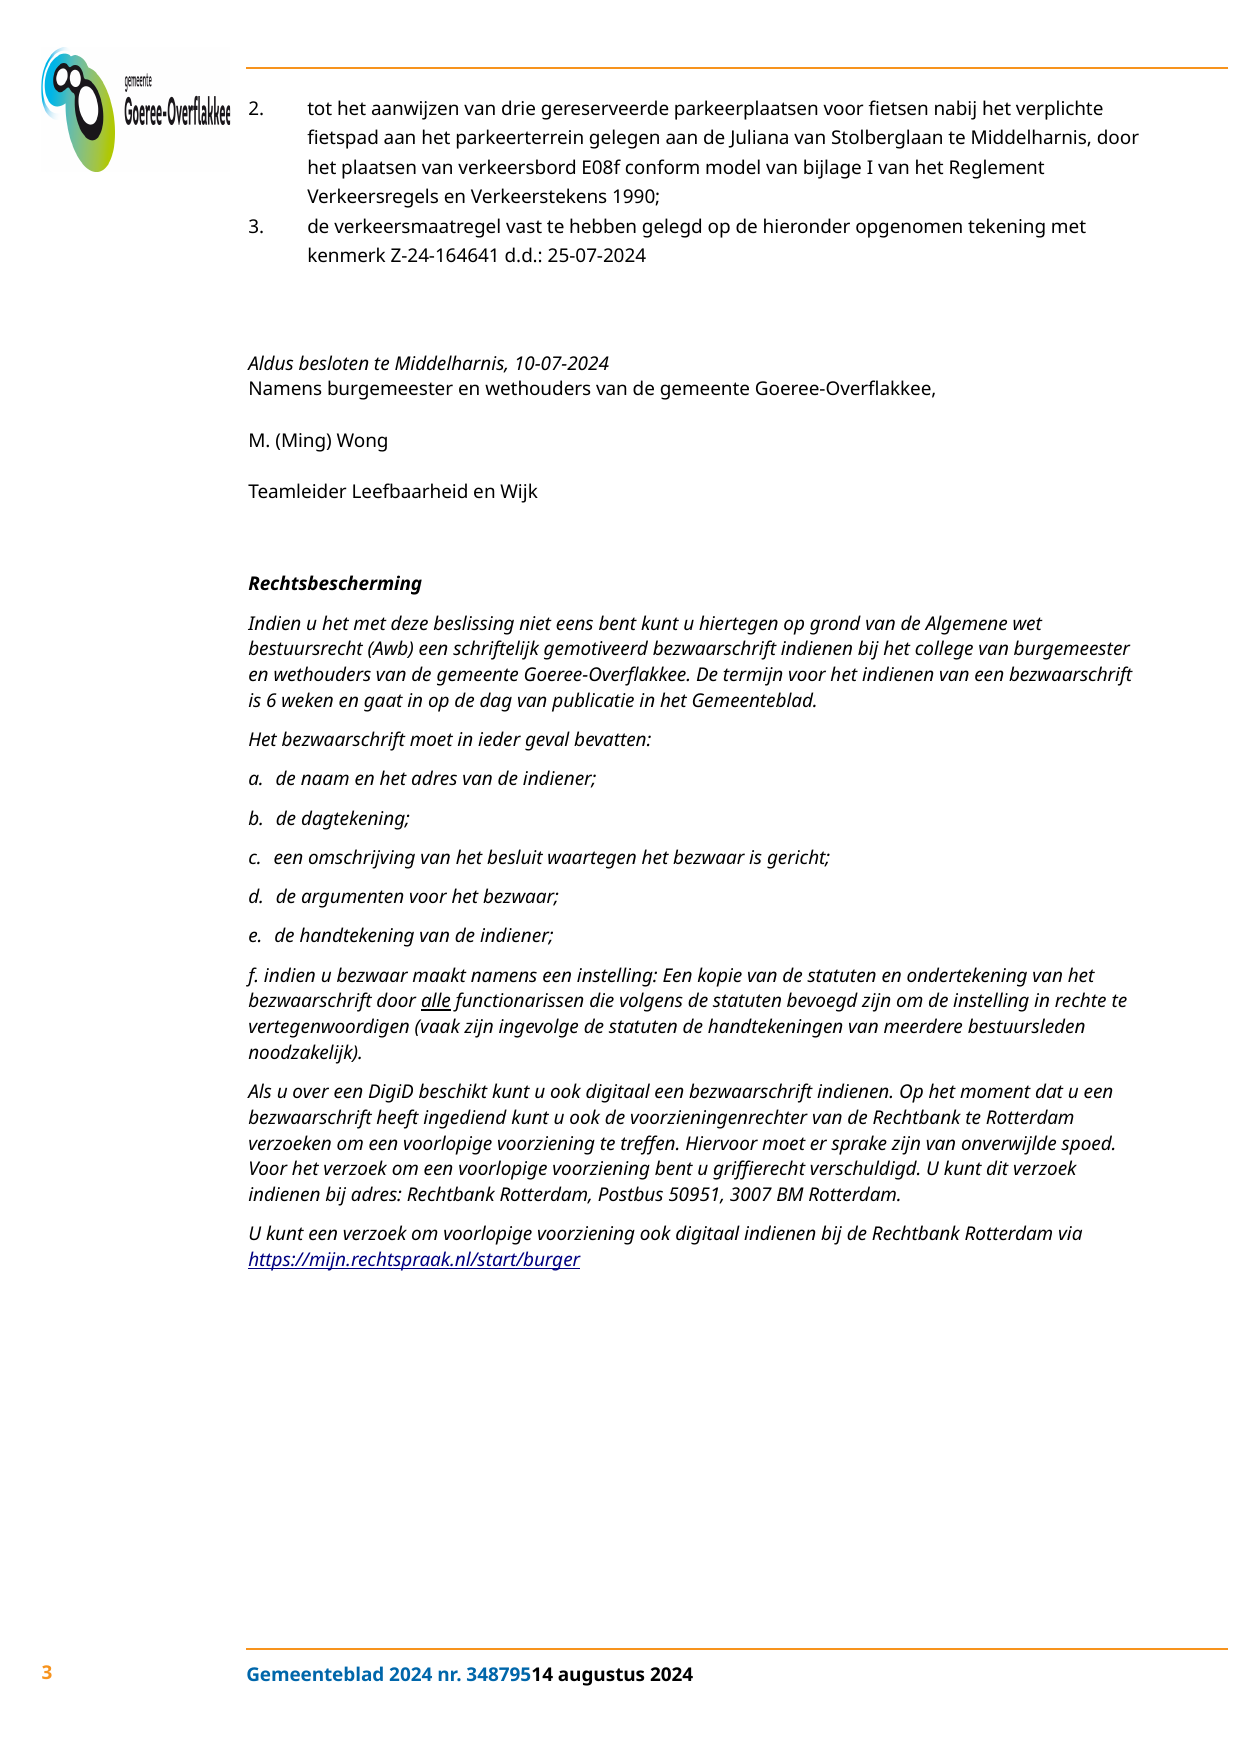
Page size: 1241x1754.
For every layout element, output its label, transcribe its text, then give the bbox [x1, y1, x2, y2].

text a. de naam en het adres van de indiener; [248, 766, 1152, 791]
text c. een omschrijving van het besluit waartegen het bezwaar is gericht; [248, 844, 1152, 870]
text Aldus besloten te Middelharnis, 10-07-2024 [248, 350, 1152, 375]
text U kunt een verzoek om voorlopige voorziening ook digitaal indienen bij de Rechtbank Rotterdam via https://mijn.rechtspraak.nl/start/burger [248, 1221, 1152, 1272]
text Rechtsbescherming [248, 571, 1152, 596]
list de verkeersmaatregel vast te hebben gelegd op de hieronder opgenomen tekening met kenmerk Z-24-164641 d.d.: 25-07-2024 [248, 213, 1152, 268]
text Het bezwaarschrift moet in ieder geval bevatten: [248, 726, 1152, 752]
text f. indien u bezwaar maakt namens een instelling: Een kopie van de statuten en ondertekening van het bezwaarschrift door alle functionarissen die volgens de statuten bevoegd zijn om de instelling in rechte te vertegenwoordigen (vaak zijn ingevolge de statuten de handtekeningen van meerdere bestuursleden noodzakelijk). [248, 962, 1152, 1065]
text Als u over een DigiD beschikt kunt u ook digitaal een bezwaarschrift indienen. Op het moment dat u een bezwaarschrift heeft ingediend kunt u ook de voorzieningenrechter van de Rechtbank te Rotterdam verzoeken om een voorlopige voorziening te treffen. Hiervoor moet er sprake zijn van onverwijlde spoed. Voor het verzoek om een voorlopige voorziening bent u griffierecht verschuldigd. U kunt dit verzoek indienen bij adres: Rechtbank Rotterdam, Postbus 50951, 3007 BM Rotterdam. [248, 1078, 1152, 1207]
text Namens burgemeester en wethouders van de gemeente Goeree-Overflakkee, [248, 375, 1152, 401]
text Indien u het met deze beslissing niet eens bent kunt u hiertegen op grond van de Algemene wet bestuursrecht (Awb) een schriftelijk gemotiveerd bezwaarschrift indienen bij het college van burgemeester en wethouders van de gemeente Goeree-Overflakkee. De termijn voor het indienen van een bezwaarschrift is 6 weken en gaat in op de dag van publicatie in het Gemeenteblad. [248, 610, 1152, 713]
text Teamleider Leefbaarheid en Wijk [248, 478, 1152, 504]
text b. de dagtekening; [248, 805, 1152, 831]
text d. de argumenten voor het bezwaar; [248, 883, 1152, 909]
list tot het aanwijzen van drie gereserveerde parkeerplaatsen voor fietsen nabij het verplichte fietspad aan het parkeerterrein gelegen aan de Juliana van Stolberglaan te Middelharnis, door het plaatsen van verkeersbord E08f conform model van bijlage I van het Reglement Verkeersregels en Verkeerstekens 1990; [248, 95, 1152, 209]
text e. de handtekening van de indiener; [248, 923, 1152, 948]
picture [41, 47, 231, 172]
text M. (Ming) Wong [248, 427, 1152, 453]
